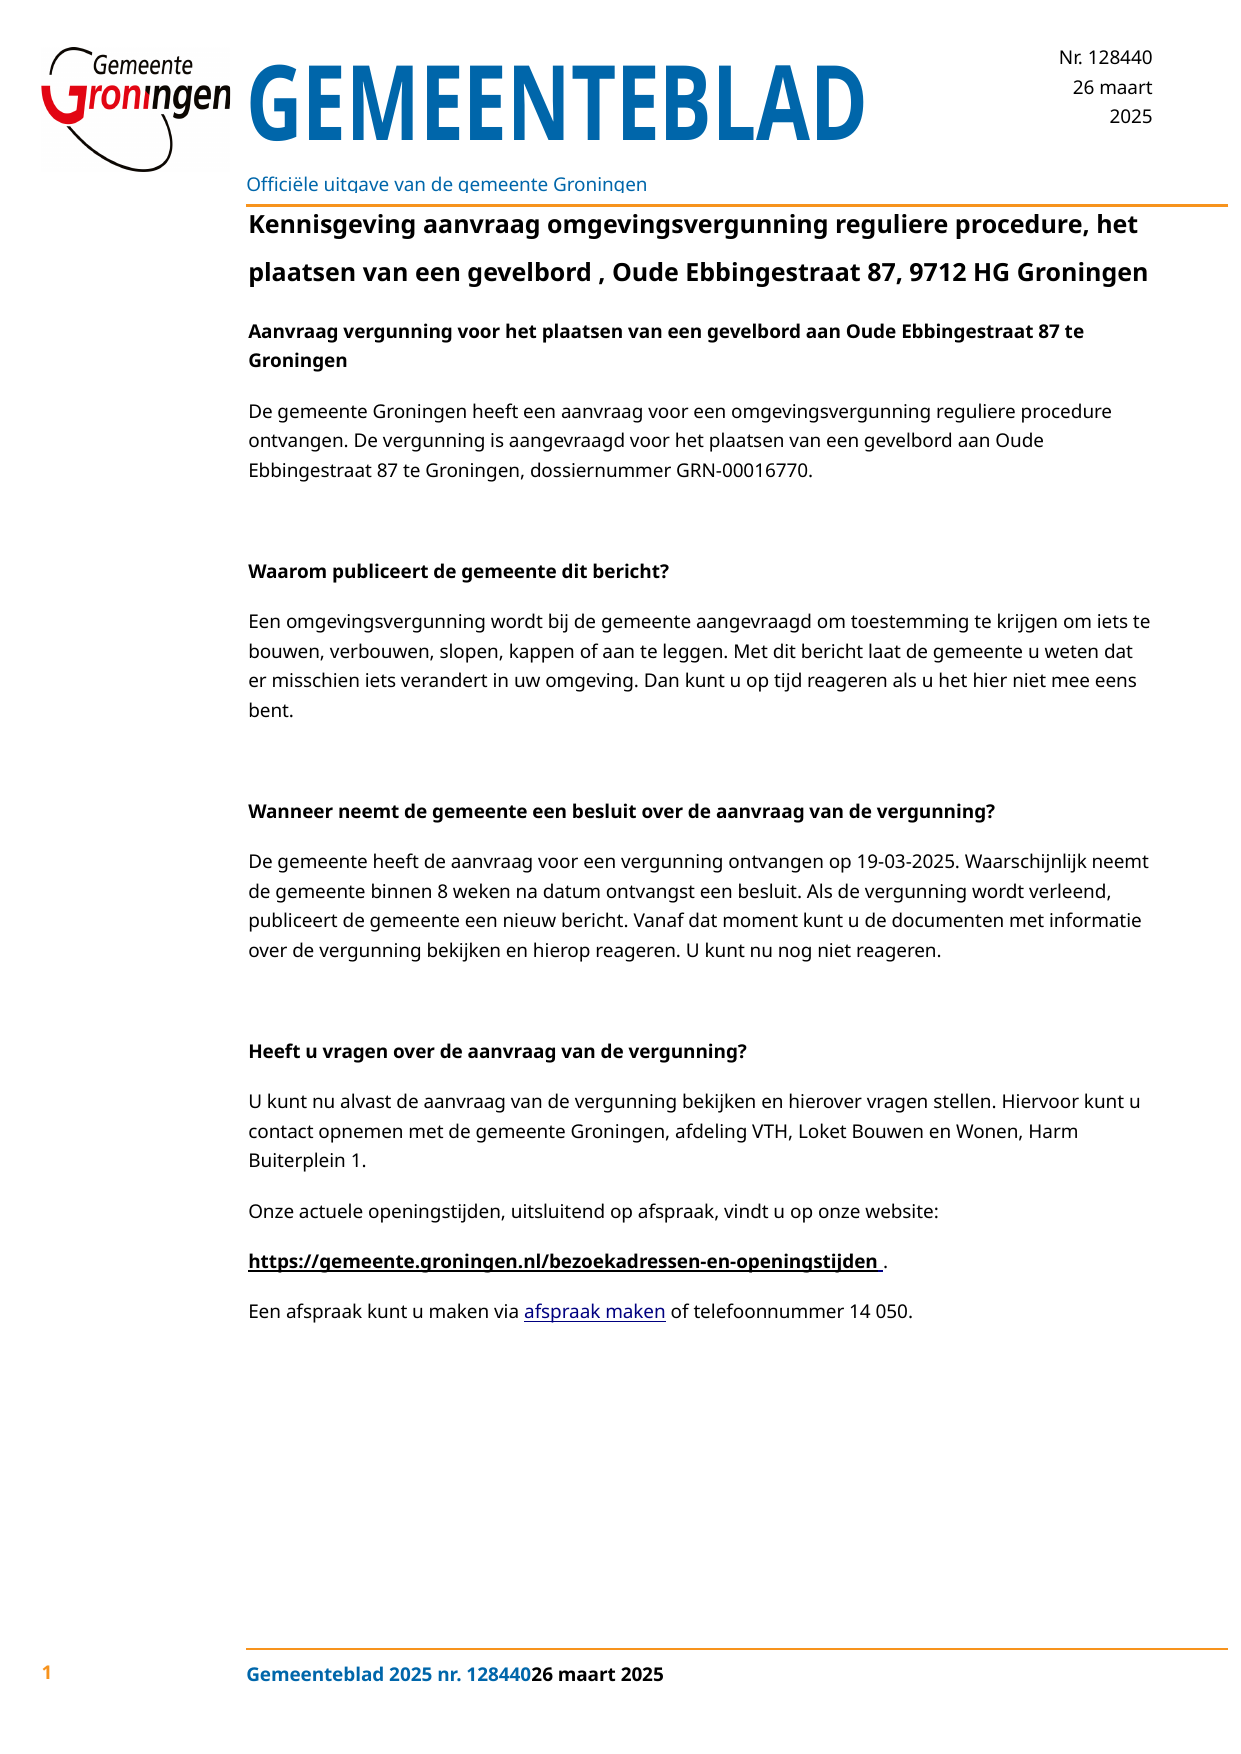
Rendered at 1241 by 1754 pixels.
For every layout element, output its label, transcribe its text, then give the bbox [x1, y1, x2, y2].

text Heeft u vragen over de aanvraag van de vergunning? [248, 1038, 1152, 1064]
text Waarom publiceert de gemeente dit bericht? [248, 558, 1152, 584]
text De gemeente heeft de aanvraag voor een vergunning ontvangen op 19-03-2025. Waarschijnlijk neemt de gemeente binnen 8 weken na datum ontvangst een besluit. Als de vergunning wordt verleend, publiceert de gemeente een nieuw bericht. Vanaf dat moment kunt u de documenten met informatie over de vergunning bekijken en hierop reageren. U kunt nu nog niet reageren. [248, 848, 1152, 963]
text U kunt nu alvast de aanvraag van de vergunning bekijken en hierover vragen stellen. Hiervoor kunt u contact opnemen met de gemeente Groningen, afdeling VTH, Loket Bouwen en Wonen, Harm Buiterplein 1. [248, 1088, 1152, 1173]
text De gemeente Groningen heeft een aanvraag voor een omgevingsvergunning reguliere procedure ontvangen. De vergunning is aangevraagd voor het plaatsen van een gevelbord aan Oude Ebbingestraat 87 te Groningen, dossiernummer GRN-00016770. [248, 398, 1152, 483]
text https://gemeente.groningen.nl/bezoekadressen-en-openingstijden . [248, 1248, 1152, 1274]
text Kennisgeving aanvraag omgevingsvergunning reguliere procedure, het plaatsen van een gevelbord , Oude Ebbingestraat 87, 9712 HG Groningen [248, 207, 1152, 288]
text Aanvraag vergunning voor het plaatsen van een gevelbord aan Oude Ebbingestraat 87 te Groningen [248, 318, 1152, 373]
text Onze actuele openingstijden, uitsluitend op afspraak, vindt u op onze website: [248, 1198, 1152, 1224]
text Een afspraak kunt u maken via afspraak maken of telefoonnummer 14 050. [248, 1299, 1152, 1324]
text Een omgevingsvergunning wordt bij de gemeente aangevraagd om toestemming te krijgen om iets te bouwen, verbouwen, slopen, kappen of aan te leggen. Met dit bericht laat de gemeente u weten dat er misschien iets verandert in uw omgeving. Dan kunt u op tijd reageren als u het hier niet mee eens bent. [248, 608, 1152, 723]
picture [41, 47, 231, 172]
text Wanneer neemt de gemeente een besluit over de aanvraag van de vergunning? [248, 798, 1152, 824]
